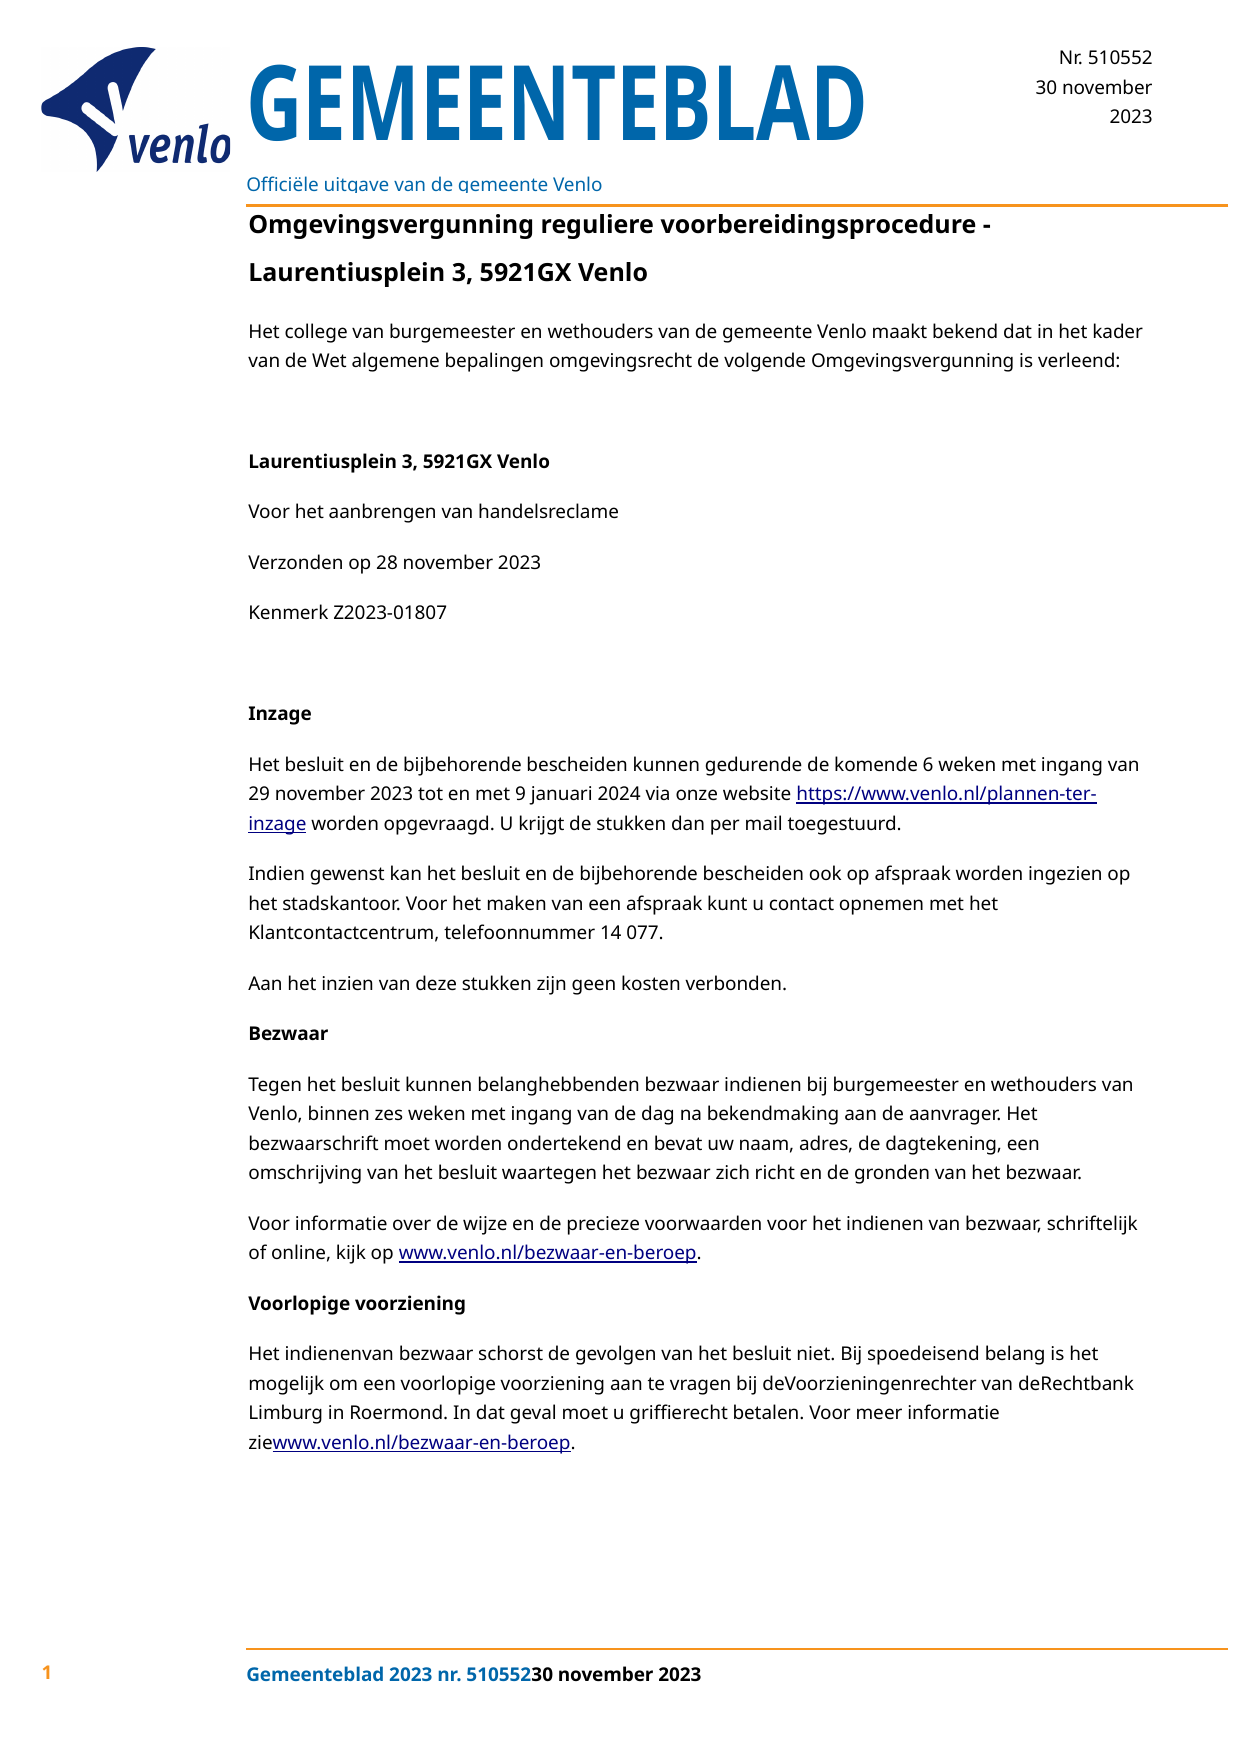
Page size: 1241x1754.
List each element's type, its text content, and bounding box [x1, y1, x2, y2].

text Omgevingsvergunning reguliere voorbereidingsprocedure - Laurentiusplein 3, 5921GX Venlo [248, 207, 1152, 288]
text Verzonden op 28 november 2023 [248, 549, 1152, 575]
text Het indienenvan bezwaar schorst de gevolgen van het besluit niet. Bij spoedeisend belang is het mogelijk om een voorlopige voorziening aan te vragen bij deVoorzieningenrechter van deRechtbank Limburg in Roermond. In dat geval moet u griffierecht betalen. Voor meer informatie ziewww.venlo.nl/bezwaar-en-beroep. [248, 1340, 1152, 1455]
text Voorlopige voorziening [248, 1290, 1152, 1316]
text Tegen het besluit kunnen belanghebbenden bezwaar indienen bij burgemeester en wethouders van Venlo, binnen zes weken met ingang van de dag na bekendmaking aan de aanvrager. Het bezwaarschrift moet worden ondertekend en bevat uw naam, adres, de dagtekening, een omschrijving van het besluit waartegen het bezwaar zich richt en de gronden van het bezwaar. [248, 1071, 1152, 1185]
text Voor het aanbrengen van handelsreclame [248, 499, 1152, 524]
text Het college van burgemeester en wethouders van de gemeente Venlo maakt bekend dat in het kader van de Wet algemene bepalingen omgevingsrecht de volgende Omgevingsvergunning is verleend: [248, 318, 1152, 373]
picture [41, 47, 231, 172]
text Bezwaar [248, 1020, 1152, 1046]
text Kenmerk Z2023-01807 [248, 599, 1152, 625]
text Laurentiusplein 3, 5921GX Venlo [248, 448, 1152, 474]
text Indien gewenst kan het besluit en de bijbehorende bescheiden ook op afspraak worden ingezien op het stadskantoor. Voor het maken van een afspraak kunt u contact opnemen met het Klantcontactcentrum, telefoonnummer 14 077. [248, 860, 1152, 945]
text Inzage [248, 700, 1152, 726]
text Voor informatie over de wijze en de precieze voorwaarden voor het indienen van bezwaar, schriftelijk of online, kijk op www.venlo.nl/bezwaar-en-beroep. [248, 1210, 1152, 1265]
text Het besluit en de bijbehorende bescheiden kunnen gedurende de komende 6 weken met ingang van 29 november 2023 tot en met 9 januari 2024 via onze website https://www.venlo.nl/plannen-ter-inzage worden opgevraagd. U krijgt de stukken dan per mail toegestuurd. [248, 751, 1152, 836]
text Aan het inzien van deze stukken zijn geen kosten verbonden. [248, 970, 1152, 996]
